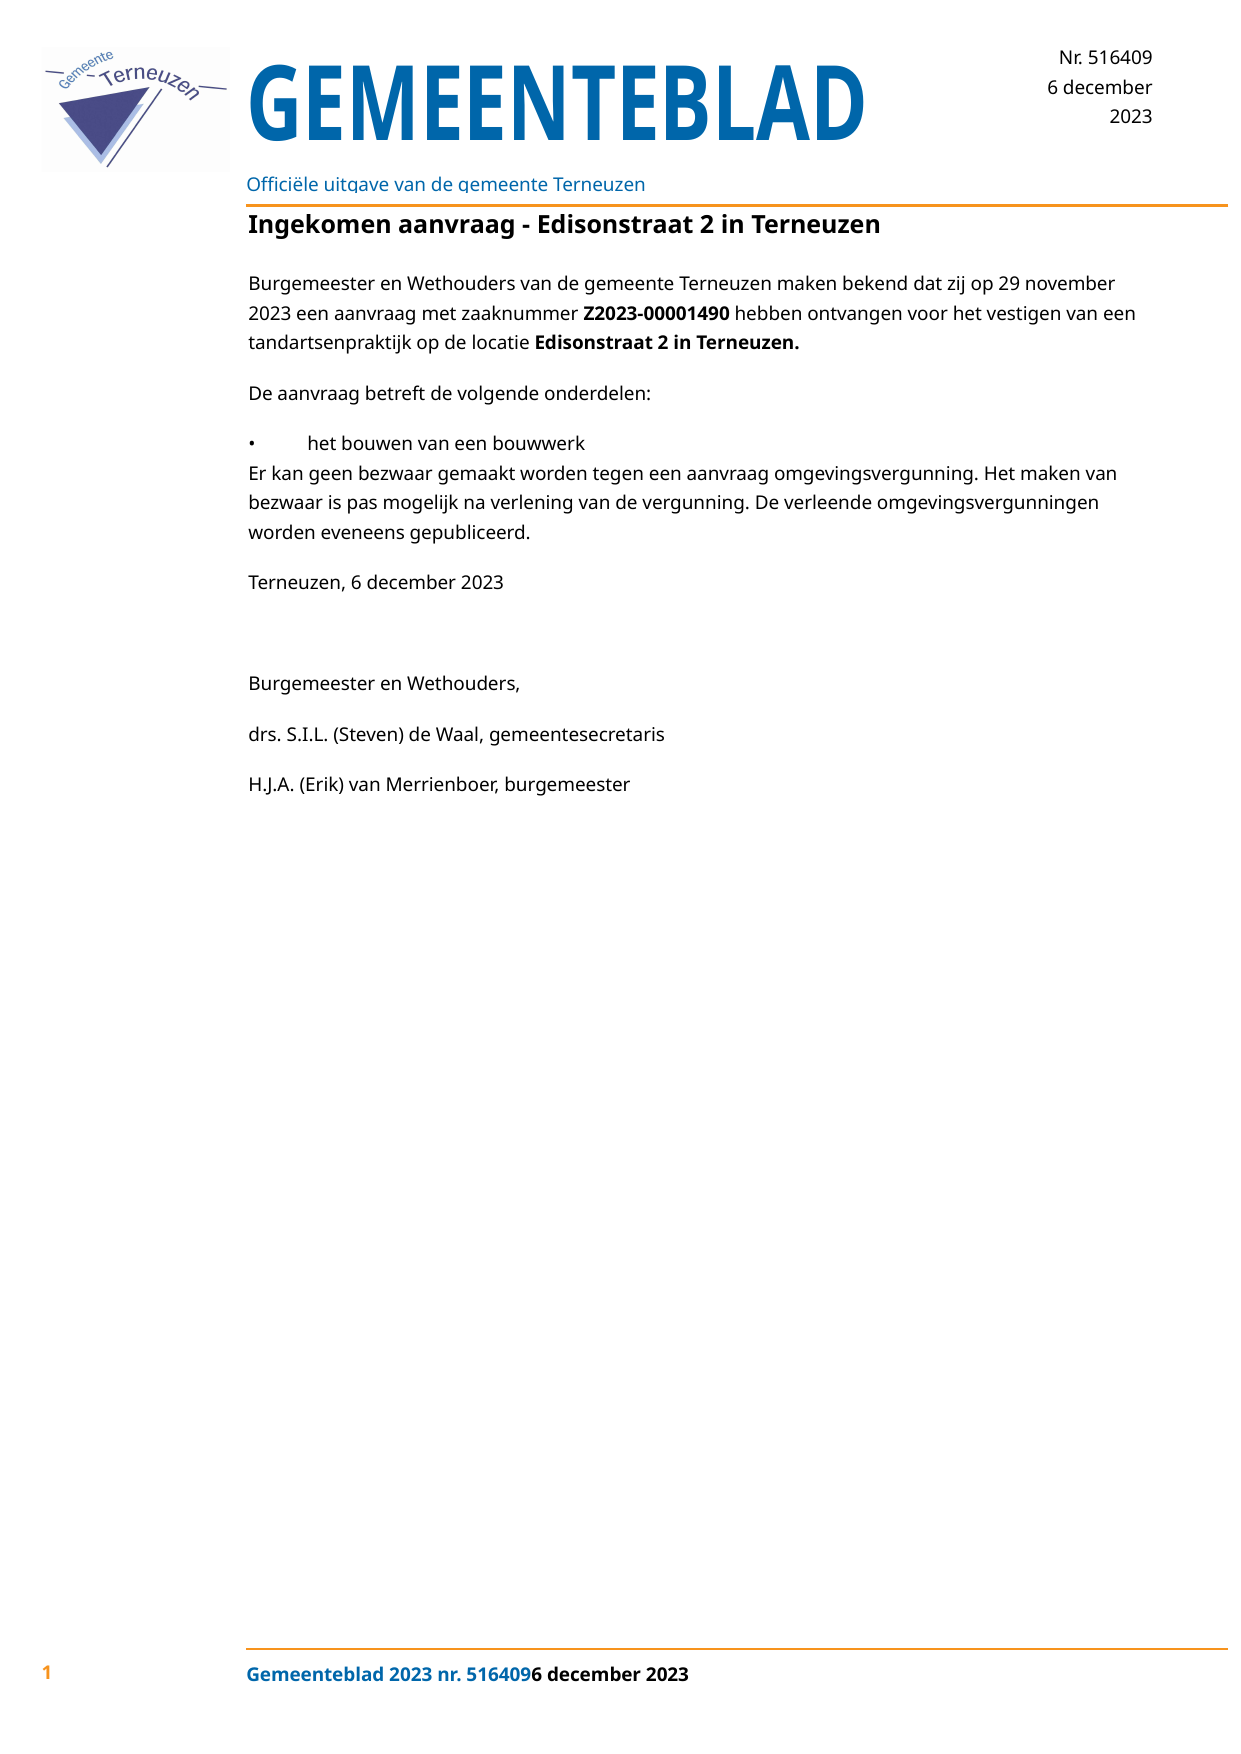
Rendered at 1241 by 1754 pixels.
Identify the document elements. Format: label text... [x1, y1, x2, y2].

list het bouwen van een bouwwerk [248, 430, 1152, 456]
text Terneuzen, 6 december 2023 [248, 569, 1152, 595]
text Er kan geen bezwaar gemaakt worden tegen een aanvraag omgevingsvergunning. Het maken van bezwaar is pas mogelijk na verlening van de vergunning. De verleende omgevingsvergunningen worden eveneens gepubliceerd. [248, 460, 1152, 545]
text H.J.A. (Erik) van Merrienboer, burgemeester [248, 771, 1152, 797]
text Ingekomen aanvraag - Edisonstraat 2 in Terneuzen [248, 207, 1152, 241]
text drs. S.I.L. (Steven) de Waal, gemeentesecretaris [248, 721, 1152, 746]
picture [41, 47, 231, 172]
text De aanvraag betreft de volgende onderdelen: [248, 380, 1152, 406]
text Burgemeester en Wethouders van de gemeente Terneuzen maken bekend dat zij op 29 november 2023 een aanvraag met zaaknummer Z2023-00001490 hebben ontvangen voor het vestigen van een tandartsenpraktijk op de locatie Edisonstraat 2 in Terneuzen. [248, 270, 1152, 355]
text Burgemeester en Wethouders, [248, 670, 1152, 696]
